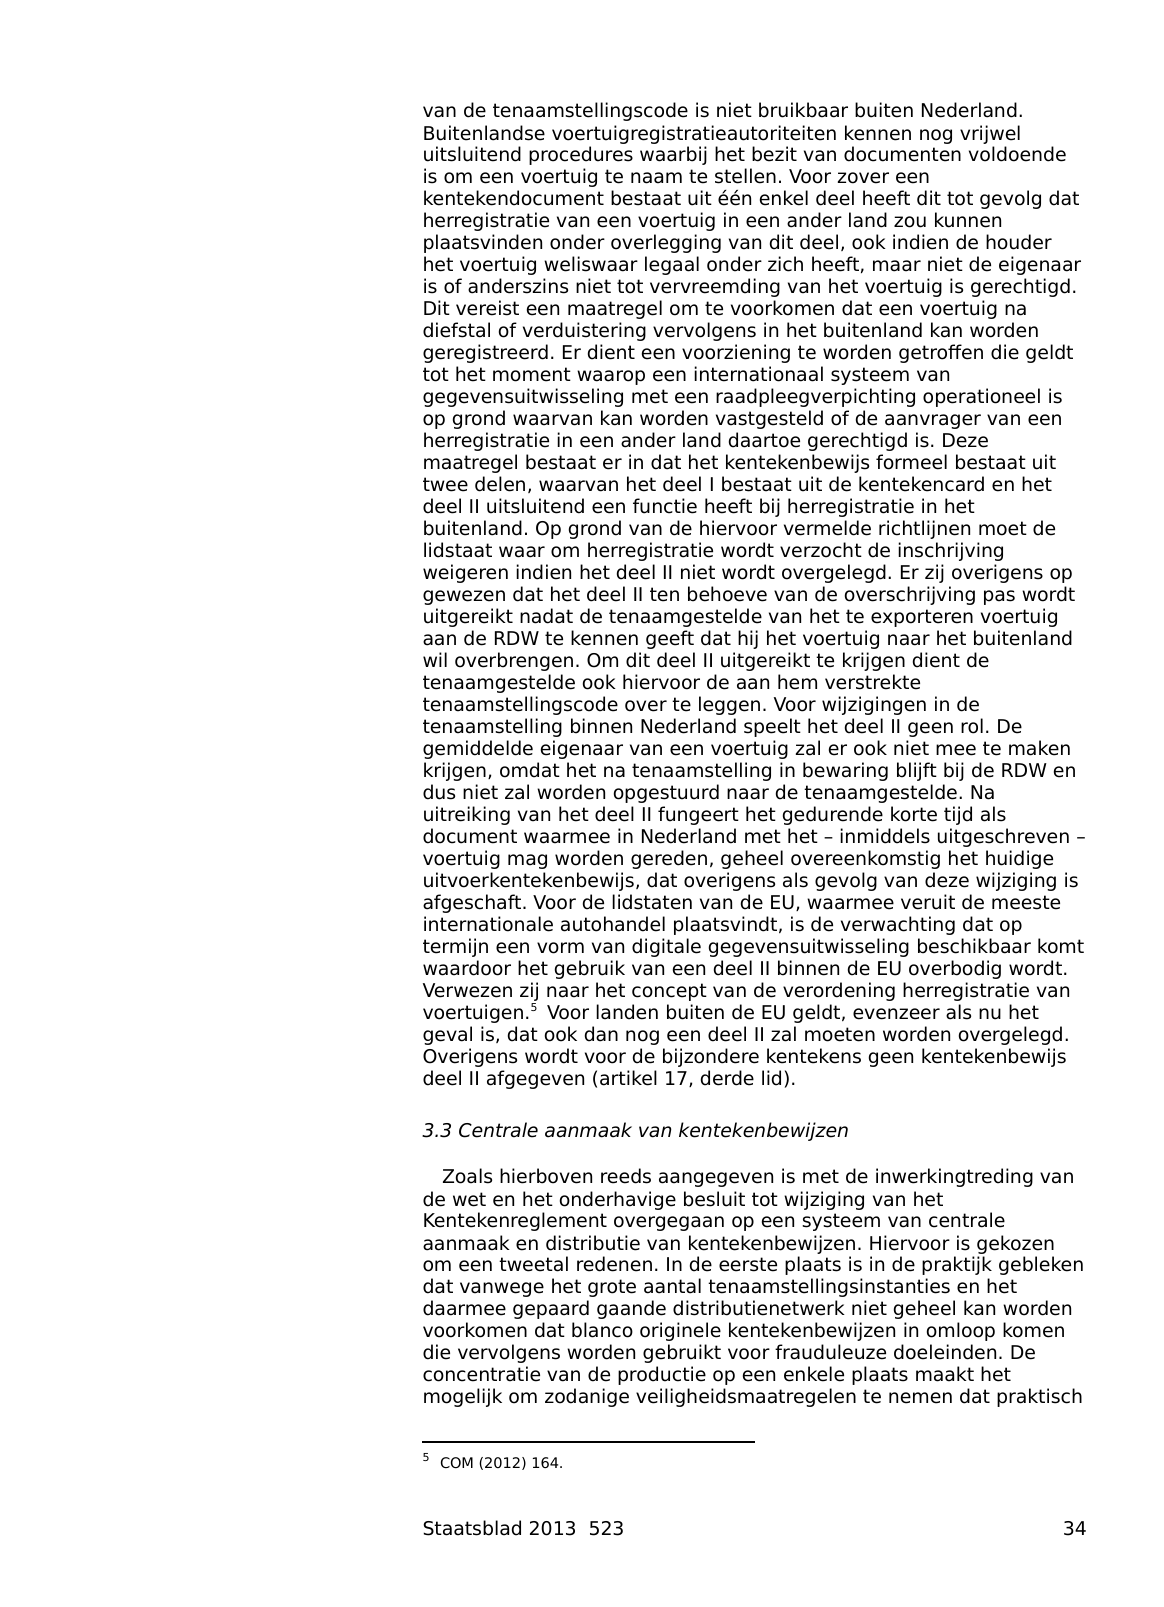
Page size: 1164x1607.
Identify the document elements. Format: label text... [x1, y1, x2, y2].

text Zoals hierboven reeds aangegeven is met de inwerkingtreding van de wet en het onderhavige besluit tot wijziging van het Kentekenreglement overgegaan op een systeem van centrale aanmaak en distributie van kentekenbewijzen. Hiervoor is gekozen om een tweetal redenen. In de eerste plaats is in de praktijk gebleken dat vanwege het grote aantal tenaamstellingsinstanties en het daarmee gepaard gaande distributienetwerk niet geheel kan worden voorkomen dat blanco originele kentekenbewijzen in omloop komen die vervolgens worden gebruikt voor frauduleuze doeleinden. De concentratie van de productie op een enkele plaats maakt het mogelijk om zodanige veiligheidsmaatregelen te nemen dat praktisch [422, 1166, 1087, 1408]
text COM (2012) 164. [422, 1451, 1087, 1473]
subtitle 3.3 Centrale aanmaak van kentekenbewijzen [422, 1119, 1087, 1141]
text van de tenaamstellingscode is niet bruikbaar buiten Nederland. Buitenlandse voertuigregistratieautoriteiten kennen nog vrijwel uitsluitend procedures waarbij het bezit van documenten voldoende is om een voertuig te naam te stellen. Voor zover een kentekendocument bestaat uit één enkel deel heeft dit tot gevolg dat herregistratie van een voertuig in een ander land zou kunnen plaatsvinden onder overlegging van dit deel, ook indien de houder het voertuig weliswaar legaal onder zich heeft, maar niet de eigenaar is of anderszins niet tot vervreemding van het voertuig is gerechtigd. Dit vereist een maatregel om te voorkomen dat een voertuig na diefstal of verduistering vervolgens in het buitenland kan worden geregistreerd. Er dient een voorziening te worden getroffen die geldt tot het moment waarop een internationaal systeem van gegevensuitwisseling met een raadpleegverpichting operationeel is op grond waarvan kan worden vastgesteld of de aanvrager van een herregistratie in een ander land daartoe gerechtigd is. Deze maatregel bestaat er in dat het kentekenbewijs formeel bestaat uit twee delen, waarvan het deel I bestaat uit de kentekencard en het deel II uitsluitend een functie heeft bij herregistratie in het buitenland. Op grond van de hiervoor vermelde richtlijnen moet de lidstaat waar om herregistratie wordt verzocht de inschrijving weigeren indien het deel II niet wordt overgelegd. Er zij overigens op gewezen dat het deel II ten behoeve van de overschrijving pas wordt uitgereikt nadat de tenaamgestelde van het te exporteren voertuig aan de RDW te kennen geeft dat hij het voertuig naar het buitenland wil overbrengen. Om dit deel II uitgereikt te krijgen dient de tenaamgestelde ook hiervoor de aan hem verstrekte tenaamstellingscode over te leggen. Voor wijzigingen in de tenaamstelling binnen Nederland speelt het deel II geen rol. De gemiddelde eigenaar van een voertuig zal er ook niet mee te maken krijgen, omdat het na tenaamstelling in bewaring blijft bij de RDW en dus niet zal worden opgestuurd naar de tenaamgestelde. Na uitreiking van het deel II fungeert het gedurende korte tijd als document waarmee in Nederland met het – inmiddels uitgeschreven – voertuig mag worden gereden, geheel overeenkomstig het huidige uitvoerkentekenbewijs, dat overigens als gevolg van deze wijziging is afgeschaft. Voor de lidstaten van de EU, waarmee veruit de meeste internationale autohandel plaatsvindt, is de verwachting dat op termijn een vorm van digitale gegevensuitwisseling beschikbaar komt waardoor het gebruik van een deel II binnen de EU overbodig wordt. Verwezen zij naar het concept van de verordening herregistratie van voertuigen. Voor landen buiten de EU geldt, evenzeer als nu het geval is, dat ook dan nog een deel II zal moeten worden overgelegd. Overigens wordt voor de bijzondere kentekens geen kentekenbewijs deel II afgegeven (artikel 17, derde lid). [422, 100, 1087, 1089]
